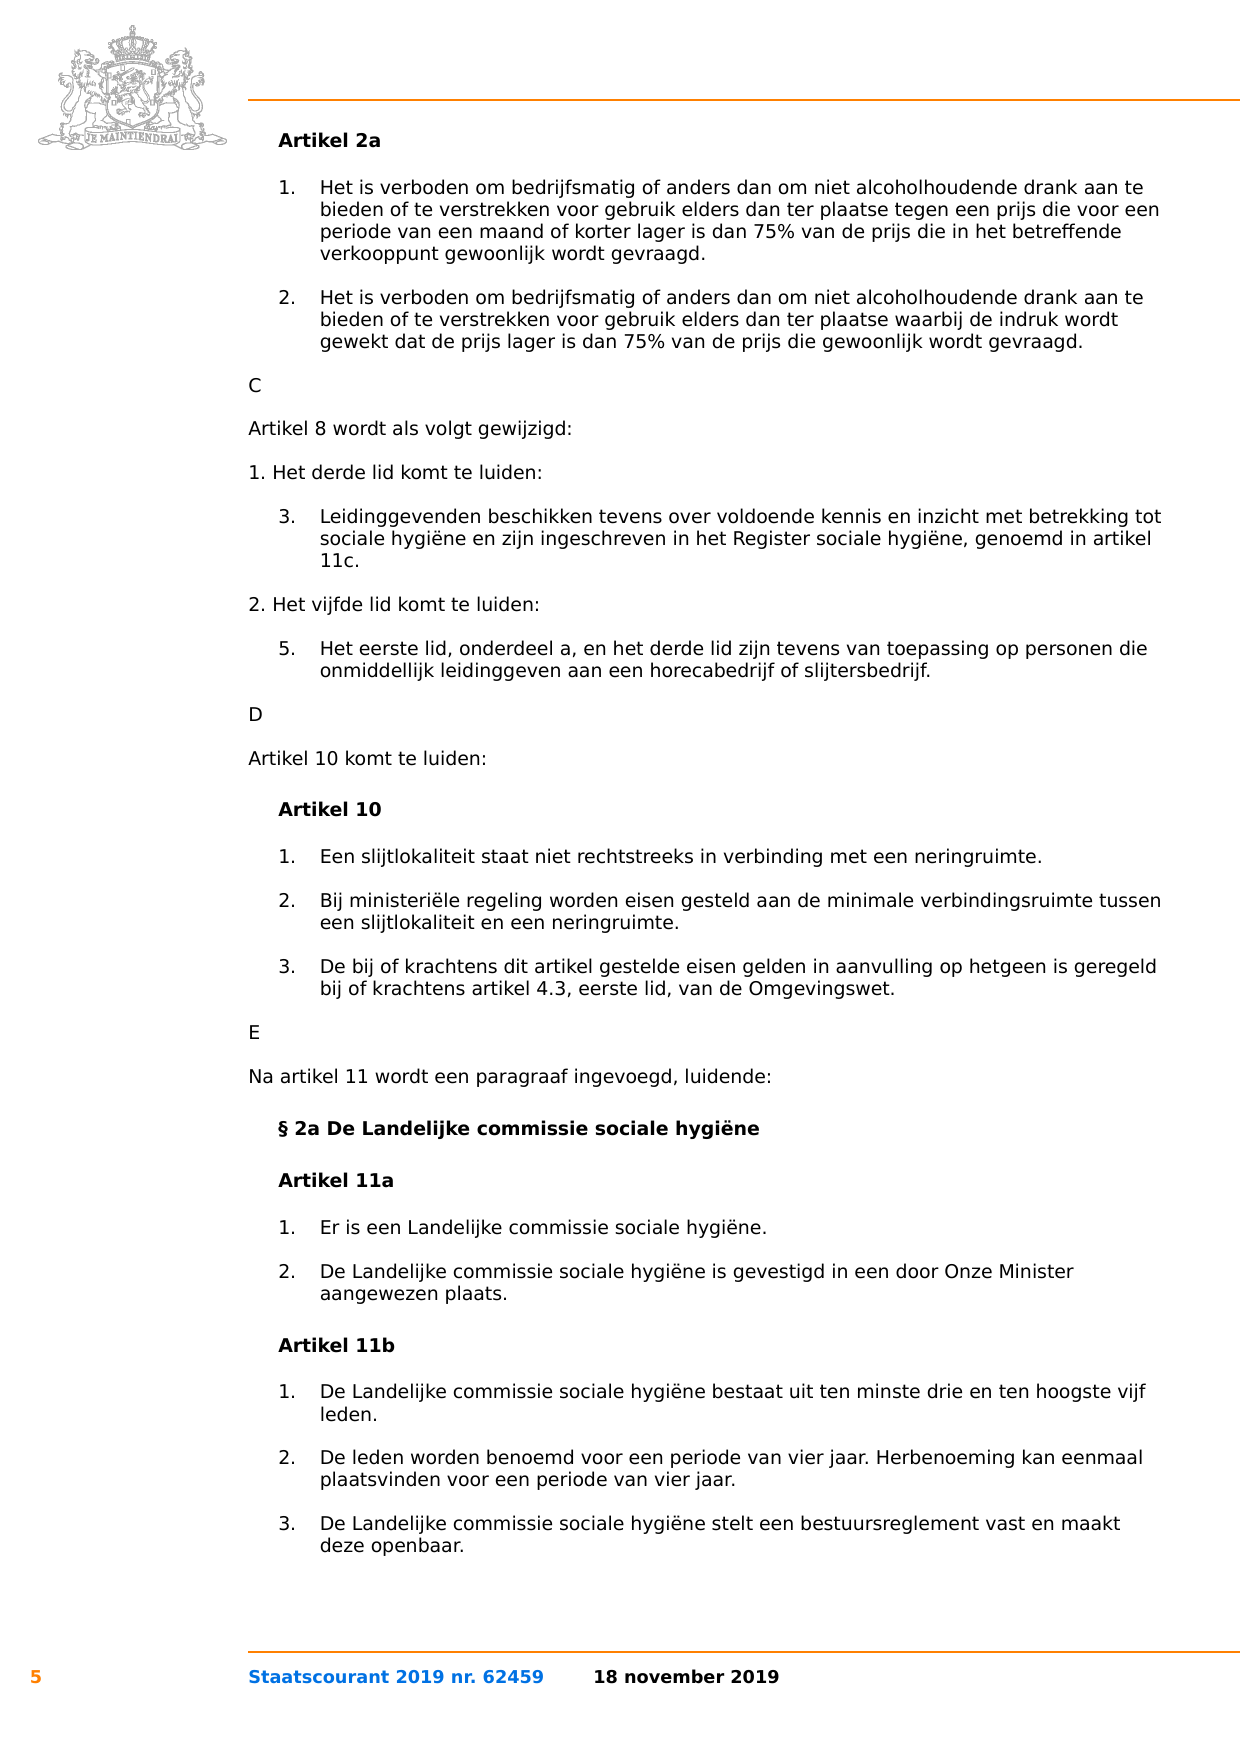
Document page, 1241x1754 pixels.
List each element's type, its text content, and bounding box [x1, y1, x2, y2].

text 2. De leden worden benoemd voor een periode van vier jaar. Herbenoeming kan eenmaal plaatsvinden voor een periode van vier jaar. [278, 1447, 1163, 1491]
text 1. Het derde lid komt te luiden: [248, 462, 1163, 484]
text 3. Leidinggevenden beschikken tevens over voldoende kennis en inzicht met betrekking tot sociale hygiëne en zijn ingeschreven in het Register sociale hygiëne, genoemd in artikel 11c. [278, 506, 1163, 572]
text 5. Het eerste lid, onderdeel a, en het derde lid zijn tevens van toepassing op personen die onmiddellijk leidinggeven aan een horecabedrijf of slijtersbedrijf. [278, 638, 1163, 682]
subtitle Artikel 2a [278, 130, 1163, 152]
picture [38, 25, 227, 150]
text C [248, 374, 1163, 396]
subtitle Artikel 11b [278, 1334, 1163, 1356]
text 1. Een slijtlokaliteit staat niet rechtstreeks in verbinding met een neringruimte. [278, 846, 1163, 868]
text 1. De Landelijke commissie sociale hygiëne bestaat uit ten minste drie en ten hoogste vijf leden. [278, 1381, 1163, 1425]
text Artikel 10 komt te luiden: [248, 747, 1163, 769]
text 1. Er is een Landelijke commissie sociale hygiëne. [278, 1217, 1163, 1239]
text 1. Het is verboden om bedrijfsmatig of anders dan om niet alcoholhoudende drank aan te bieden of te verstrekken voor gebruik elders dan ter plaatse tegen een prijs die voor een periode van een maand of korter lager is dan 75% van de prijs die in het betreffende verkooppunt gewoonlijk wordt gevraagd. [278, 177, 1163, 265]
subtitle Artikel 10 [278, 799, 1163, 821]
text 2. Bij ministeriële regeling worden eisen gesteld aan de minimale verbindingsruimte tussen een slijtlokaliteit en een neringruimte. [278, 890, 1163, 934]
text 2. De Landelijke commissie sociale hygiëne is gevestigd in een door Onze Minister aangewezen plaats. [278, 1261, 1163, 1304]
subtitle Artikel 11a [278, 1170, 1163, 1192]
text Artikel 8 wordt als volgt gewijzigd: [248, 418, 1163, 440]
text 2. Het is verboden om bedrijfsmatig of anders dan om niet alcoholhoudende drank aan te bieden of te verstrekken voor gebruik elders dan ter plaatse waarbij de indruk wordt gewekt dat de prijs lager is dan 75% van de prijs die gewoonlijk wordt gevraagd. [278, 287, 1163, 353]
subtitle § 2a De Landelijke commissie sociale hygiëne [278, 1118, 1163, 1140]
text 3. De Landelijke commissie sociale hygiëne stelt een bestuursreglement vast en maakt deze openbaar. [278, 1513, 1163, 1557]
text 3. De bij of krachtens dit artikel gestelde eisen gelden in aanvulling op hetgeen is geregeld bij of krachtens artikel 4.3, eerste lid, van de Omgevingswet. [278, 956, 1163, 1000]
text E [248, 1022, 1163, 1044]
text 2. Het vijfde lid komt te luiden: [248, 594, 1163, 616]
text D [248, 703, 1163, 726]
text Na artikel 11 wordt een paragraaf ingevoegd, luidende: [248, 1066, 1163, 1088]
